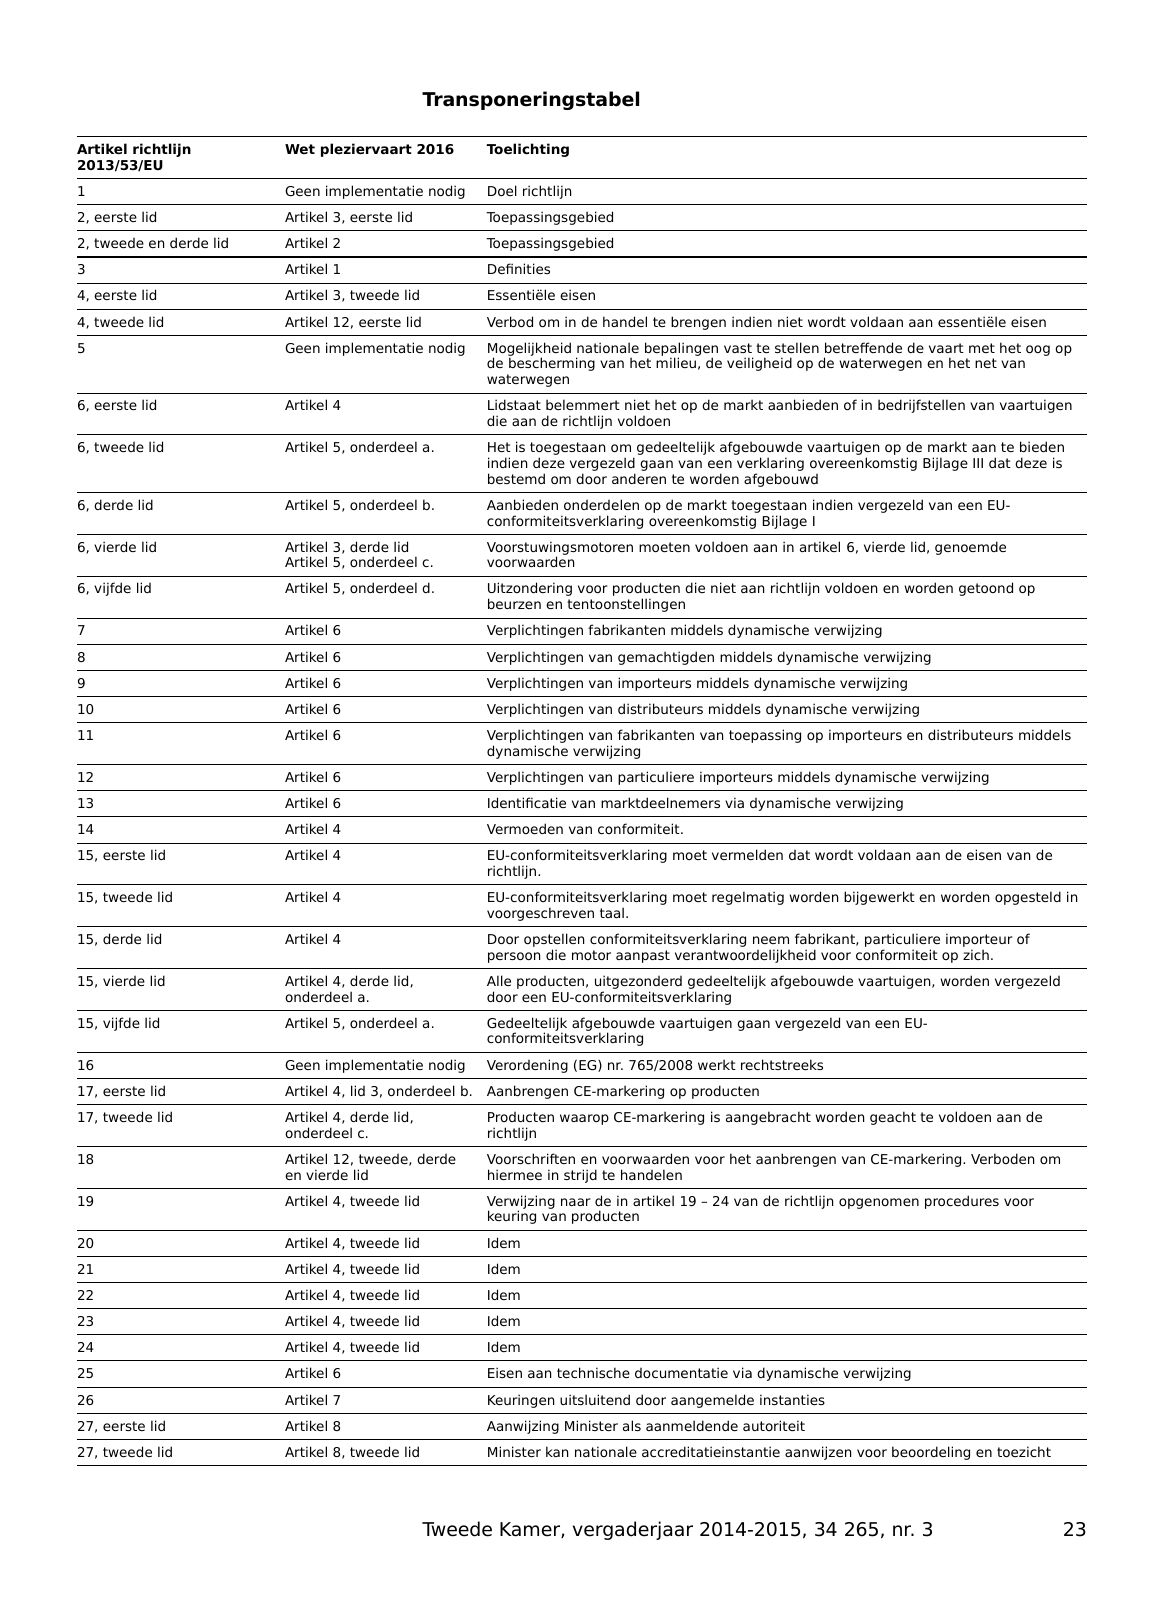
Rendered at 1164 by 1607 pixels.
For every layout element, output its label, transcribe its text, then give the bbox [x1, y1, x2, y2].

table_cell 6, derde lid [77, 493, 279, 534]
table_cell 8 [77, 645, 279, 670]
table_cell Verwijzing naar de in artikel 19 – 24 van de richtlijn opgenomen procedures voor keuring van producten [481, 1189, 1087, 1230]
table_cell 25 [77, 1361, 279, 1387]
table_cell 19 [77, 1189, 279, 1230]
table_cell Artikel 4 [279, 844, 481, 884]
table_cell Lidstaat belemmert niet het op de markt aanbieden of in bedrijfstellen van vaartuigen die aan de richtlijn voldoen [481, 394, 1087, 434]
table_cell Artikel 12, eerste lid [279, 310, 481, 335]
table_cell Mogelijkheid nationale bepalingen vast te stellen betreffende de vaart met het oog op de bescherming van het milieu, de veiligheid op de waterwegen en het net van waterwegen [481, 336, 1087, 392]
table_cell Verplichtingen fabrikanten middels dynamische verwijzing [481, 619, 1087, 644]
table_cell EU-conformiteitsverklaring moet vermelden dat wordt voldaan aan de eisen van de richtlijn. [481, 844, 1087, 884]
table_header Artikel richtlijn 2013/53/EU [77, 137, 279, 178]
table_cell 22 [77, 1283, 279, 1308]
table_cell Artikel 5, onderdeel a. [279, 1011, 481, 1052]
table_cell Verbod om in de handel te brengen indien niet wordt voldaan aan essentiële eisen [481, 310, 1087, 335]
table_cell Gedeeltelijk afgebouwde vaartuigen gaan vergezeld van een EU-conformiteitsverklaring [481, 1011, 1087, 1052]
table_cell Artikel 6 [279, 791, 481, 816]
table_cell Aanwijzing Minister als aanmeldende autoriteit [481, 1414, 1087, 1439]
table_cell 20 [77, 1231, 279, 1256]
table_cell Voorschriften en voorwaarden voor het aanbrengen van CE-markering. Verboden om hiermee in strijd te handelen [481, 1147, 1087, 1188]
table_cell Idem [481, 1335, 1087, 1360]
table_cell 3 [77, 258, 279, 282]
table_cell Artikel 6 [279, 697, 481, 722]
table_cell Toepassingsgebied [481, 205, 1087, 230]
table_cell EU-conformiteitsverklaring moet regelmatig worden bijgewerkt en worden opgesteld in voorgeschreven taal. [481, 885, 1087, 926]
table_cell 23 [77, 1309, 279, 1334]
table_cell Artikel 1 [279, 258, 481, 282]
table_cell Vermoeden van conformiteit. [481, 817, 1087, 842]
table_cell 7 [77, 619, 279, 644]
table_cell Artikel 4 [279, 927, 481, 968]
table_cell 27, eerste lid [77, 1414, 279, 1439]
table_cell Artikel 6 [279, 723, 481, 764]
table_cell Alle producten, uitgezonderd gedeeltelijk afgebouwde vaartuigen, worden vergezeld door een EU-conformiteitsverklaring [481, 969, 1087, 1010]
table_cell Artikel 5, onderdeel a. [279, 435, 481, 492]
subtitle Transponeringstabel [77, 89, 1087, 111]
table_cell Producten waarop CE-markering is aangebracht worden geacht te voldoen aan de richtlijn [481, 1105, 1087, 1146]
table_cell 15, tweede lid [77, 885, 279, 926]
table_header Toelichting [481, 137, 1087, 178]
table_cell Artikel 4, tweede lid [279, 1189, 481, 1230]
table_cell Verplichtingen van distributeurs middels dynamische verwijzing [481, 697, 1087, 722]
table_cell Artikel 8 [279, 1414, 481, 1439]
table_cell 6, vijfde lid [77, 577, 279, 617]
table_cell Artikel 2 [279, 231, 481, 256]
table_cell Artikel 5, onderdeel b. [279, 493, 481, 534]
table_cell 4, tweede lid [77, 310, 279, 335]
table_cell Artikel 4, tweede lid [279, 1231, 481, 1256]
table_header Wet pleziervaart 2016 [279, 137, 481, 178]
table_cell Artikel 6 [279, 645, 481, 670]
table_cell 1 [77, 179, 279, 204]
table_cell 26 [77, 1388, 279, 1413]
table_cell Verplichtingen van gemachtigden middels dynamische verwijzing [481, 645, 1087, 670]
table_cell Artikel 3, eerste lid [279, 205, 481, 230]
table_cell Artikel 3, tweede lid [279, 284, 481, 309]
table_cell Artikel 7 [279, 1388, 481, 1413]
table_cell 10 [77, 697, 279, 722]
table_cell 4, eerste lid [77, 284, 279, 309]
table_cell Artikel 4, derde lid, onderdeel a. [279, 969, 481, 1010]
table_cell Artikel 12, tweede, derde en vierde lid [279, 1147, 481, 1188]
table_cell 14 [77, 817, 279, 842]
table_cell 9 [77, 671, 279, 696]
table_cell 2, eerste lid [77, 205, 279, 230]
table_cell Aanbieden onderdelen op de markt toegestaan indien vergezeld van een EU-conformiteitsverklaring overeenkomstig Bijlage I [481, 493, 1087, 534]
table_cell Artikel 6 [279, 765, 481, 790]
table_cell 11 [77, 723, 279, 764]
table_cell 5 [77, 336, 279, 392]
table_cell Voorstuwingsmotoren moeten voldoen aan in artikel 6, vierde lid, genoemde voorwaarden [481, 535, 1087, 576]
table_cell Verplichtingen van fabrikanten van toepassing op importeurs en distributeurs middels dynamische verwijzing [481, 723, 1087, 764]
table_cell Artikel 4 [279, 817, 481, 842]
table_cell 15, eerste lid [77, 844, 279, 884]
table_cell Verordening (EG) nr. 765/2008 werkt rechtstreeks [481, 1053, 1087, 1078]
table_cell Artikel 4, tweede lid [279, 1283, 481, 1308]
table_cell 24 [77, 1335, 279, 1360]
table_cell Artikel 4, tweede lid [279, 1257, 481, 1282]
table_cell Artikel 4 [279, 885, 481, 926]
table_cell Keuringen uitsluitend door aangemelde instanties [481, 1388, 1087, 1413]
table_cell Artikel 4, tweede lid [279, 1335, 481, 1360]
table_cell Verplichtingen van importeurs middels dynamische verwijzing [481, 671, 1087, 696]
table_cell Essentiële eisen [481, 284, 1087, 309]
table_cell Uitzondering voor producten die niet aan richtlijn voldoen en worden getoond op beurzen en tentoonstellingen [481, 577, 1087, 617]
table_cell Idem [481, 1257, 1087, 1282]
table_cell Toepassingsgebied [481, 231, 1087, 256]
table_cell 6, vierde lid [77, 535, 279, 576]
table_cell Door opstellen conformiteitsverklaring neem fabrikant, particuliere importeur of persoon die motor aanpast verantwoordelijkheid voor conformiteit op zich. [481, 927, 1087, 968]
table_cell Artikel 5, onderdeel d. [279, 577, 481, 617]
table_cell 16 [77, 1053, 279, 1078]
table_cell Het is toegestaan om gedeeltelijk afgebouwde vaartuigen op de markt aan te bieden indien deze vergezeld gaan van een verklaring overeenkomstig Bijlage III dat deze is bestemd om door anderen te worden afgebouwd [481, 435, 1087, 492]
table_cell 6, tweede lid [77, 435, 279, 492]
table_cell Geen implementatie nodig [279, 179, 481, 204]
table_cell Artikel 4, lid 3, onderdeel b. [279, 1079, 481, 1104]
table_cell 15, vijfde lid [77, 1011, 279, 1052]
table_cell 21 [77, 1257, 279, 1282]
table_cell Artikel 6 [279, 671, 481, 696]
table_cell 17, tweede lid [77, 1105, 279, 1146]
table_cell Artikel 3, derde lid Artikel 5, onderdeel c. [279, 535, 481, 576]
table_cell Aanbrengen CE-markering op producten [481, 1079, 1087, 1104]
table_cell Artikel 4, tweede lid [279, 1309, 481, 1334]
table_cell 15, derde lid [77, 927, 279, 968]
table_cell 2, tweede en derde lid [77, 231, 279, 256]
table_cell Idem [481, 1309, 1087, 1334]
table_cell Doel richtlijn [481, 179, 1087, 204]
table_cell Idem [481, 1283, 1087, 1308]
table_cell 27, tweede lid [77, 1440, 279, 1465]
table_cell Verplichtingen van particuliere importeurs middels dynamische verwijzing [481, 765, 1087, 790]
table_cell Artikel 8, tweede lid [279, 1440, 481, 1465]
table_cell Definities [481, 258, 1087, 282]
table_cell Identificatie van marktdeelnemers via dynamische verwijzing [481, 791, 1087, 816]
table_cell 6, eerste lid [77, 394, 279, 434]
table_cell 15, vierde lid [77, 969, 279, 1010]
table_cell 17, eerste lid [77, 1079, 279, 1104]
table_cell Artikel 6 [279, 1361, 481, 1387]
table_cell Artikel 4, derde lid, onderdeel c. [279, 1105, 481, 1146]
table_cell Geen implementatie nodig [279, 1053, 481, 1078]
table_cell Minister kan nationale accreditatieinstantie aanwijzen voor beoordeling en toezicht [481, 1440, 1087, 1465]
table_cell Artikel 4 [279, 394, 481, 434]
table_cell Eisen aan technische documentatie via dynamische verwijzing [481, 1361, 1087, 1387]
table_cell 13 [77, 791, 279, 816]
table_cell Artikel 6 [279, 619, 481, 644]
table_cell Idem [481, 1231, 1087, 1256]
table_cell 12 [77, 765, 279, 790]
table_cell Geen implementatie nodig [279, 336, 481, 392]
table_cell 18 [77, 1147, 279, 1188]
